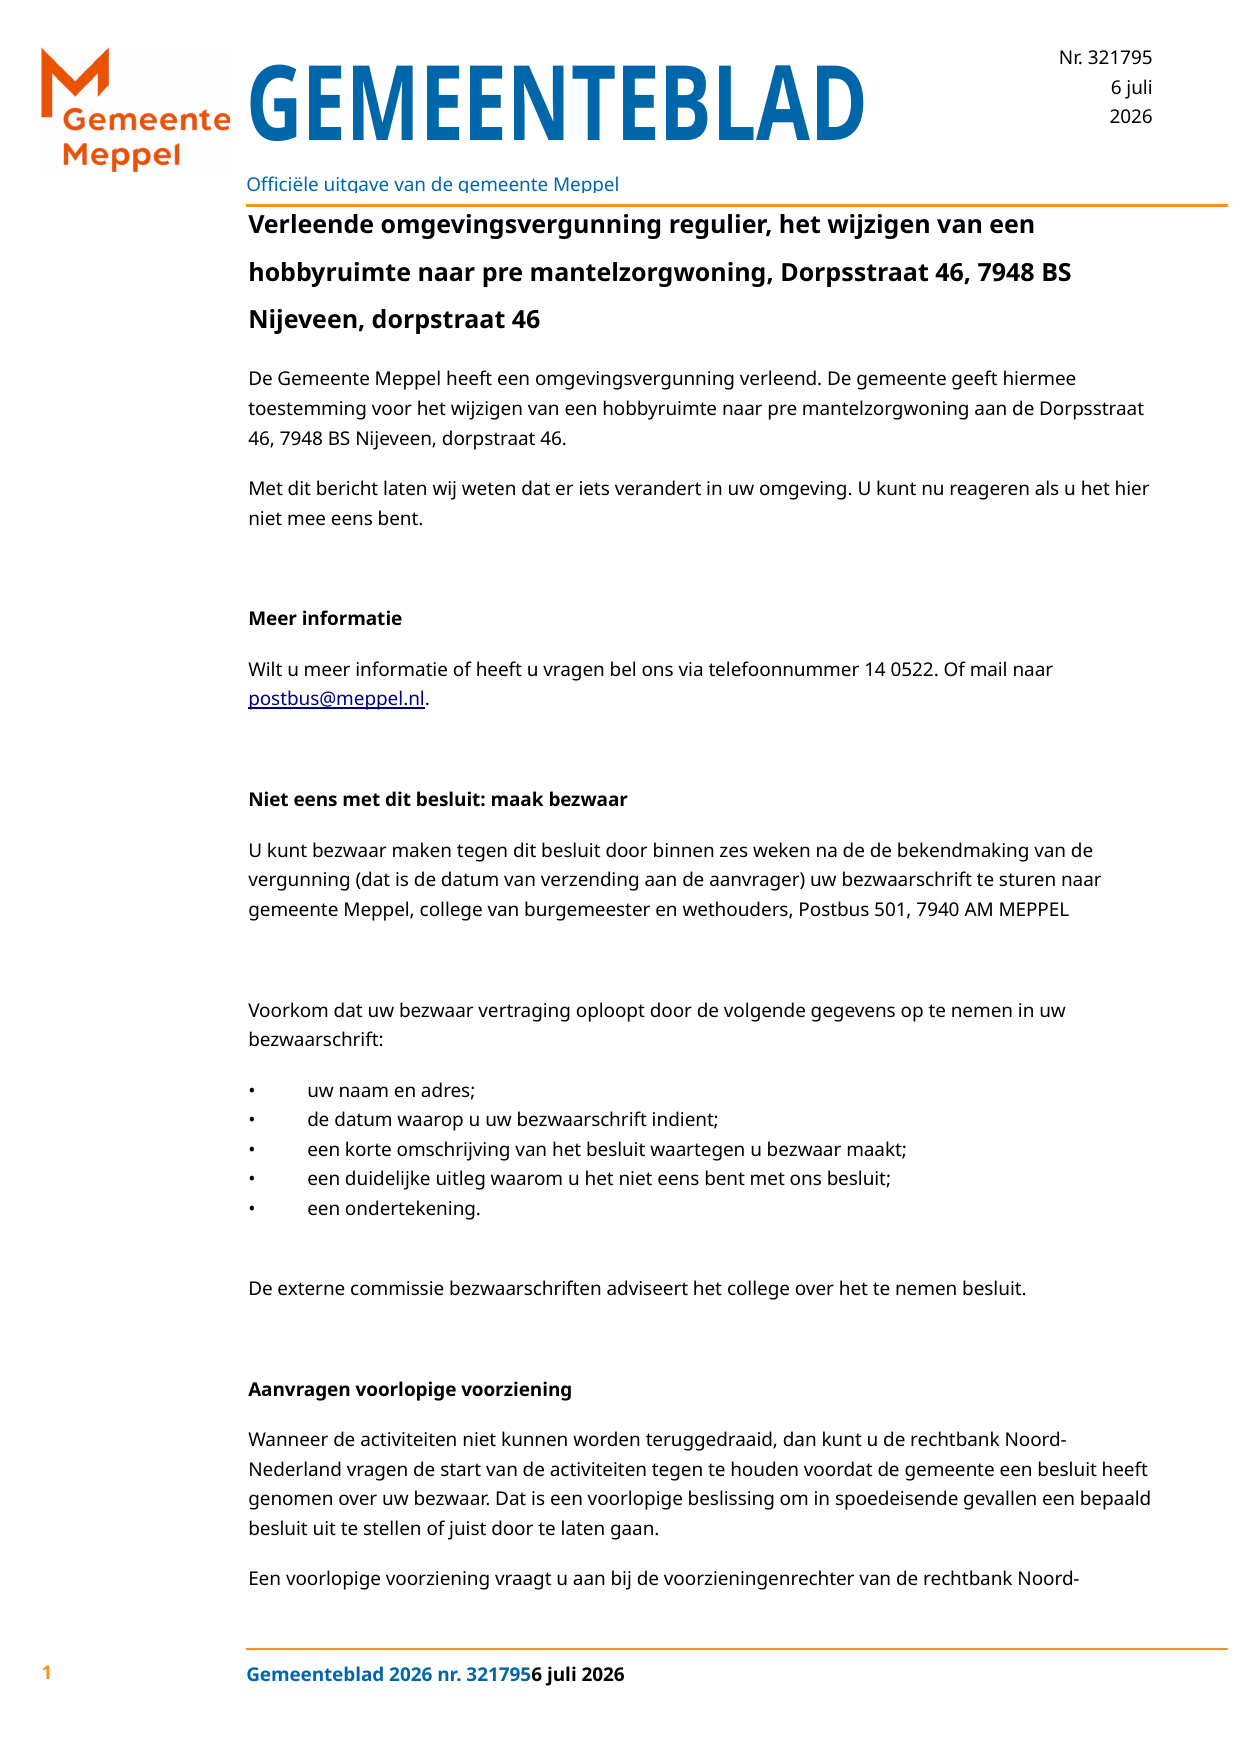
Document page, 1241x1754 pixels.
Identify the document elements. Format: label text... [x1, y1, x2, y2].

text U kunt bezwaar maken tegen dit besluit door binnen zes weken na de de bekendmaking van de vergunning (dat is de datum van verzending aan de aanvrager) uw bezwaarschrift te sturen naar gemeente Meppel, college van burgemeester en wethouders, Postbus 501, 7940 AM MEPPEL [248, 837, 1152, 922]
text Meer informatie [248, 606, 1152, 631]
list een ondertekening. [248, 1195, 1152, 1221]
text Verleende omgevingsvergunning regulier, het wijzigen van een hobbyruimte naar pre mantelzorgwoning, Dorpsstraat 46, 7948 BS Nijeveen, dorpstraat 46 [248, 207, 1152, 336]
text De externe commissie bezwaarschriften adviseert het college over het te nemen besluit. [248, 1275, 1152, 1301]
text Met dit bericht laten wij weten dat er iets verandert in uw omgeving. U kunt nu reageren als u het hier niet mee eens bent. [248, 475, 1152, 530]
text Wilt u meer informatie of heeft u vragen bel ons via telefoonnummer 14 0522. Of mail naar postbus@meppel.nl. [248, 656, 1152, 711]
text De Gemeente Meppel heeft een omgevingsvergunning verleend. De gemeente geeft hiermee toestemming voor het wijzigen van een hobbyruimte naar pre mantelzorgwoning aan de Dorpsstraat 46, 7948 BS Nijeveen, dorpstraat 46. [248, 366, 1152, 450]
text Voorkom dat uw bezwaar vertraging oploopt door de volgende gegevens op te nemen in uw bezwaarschrift: [248, 997, 1152, 1052]
text Wanneer de activiteiten niet kunnen worden teruggedraaid, dan kunt u de rechtbank Noord-Nederland vragen de start van de activiteiten tegen te houden voordat de gemeente een besluit heeft genomen over uw bezwaar. Dat is een voorlopige beslissing om in spoedeisende gevallen een bepaald besluit uit te stellen of juist door te laten gaan. [248, 1426, 1152, 1541]
list een duidelijke uitleg waarom u het niet eens bent met ons besluit; [248, 1166, 1152, 1191]
picture [41, 47, 231, 172]
list uw naam en adres; [248, 1077, 1152, 1102]
text Niet eens met dit besluit: maak bezwaar [248, 786, 1152, 812]
text Aanvragen voorlopige voorziening [248, 1376, 1152, 1402]
list de datum waarop u uw bezwaarschrift indient; [248, 1106, 1152, 1132]
text Een voorlopige voorziening vraagt u aan bij de voorzieningenrechter van de rechtbank Noord- [248, 1566, 1152, 1591]
list een korte omschrijving van het besluit waartegen u bezwaar maakt; [248, 1136, 1152, 1162]
